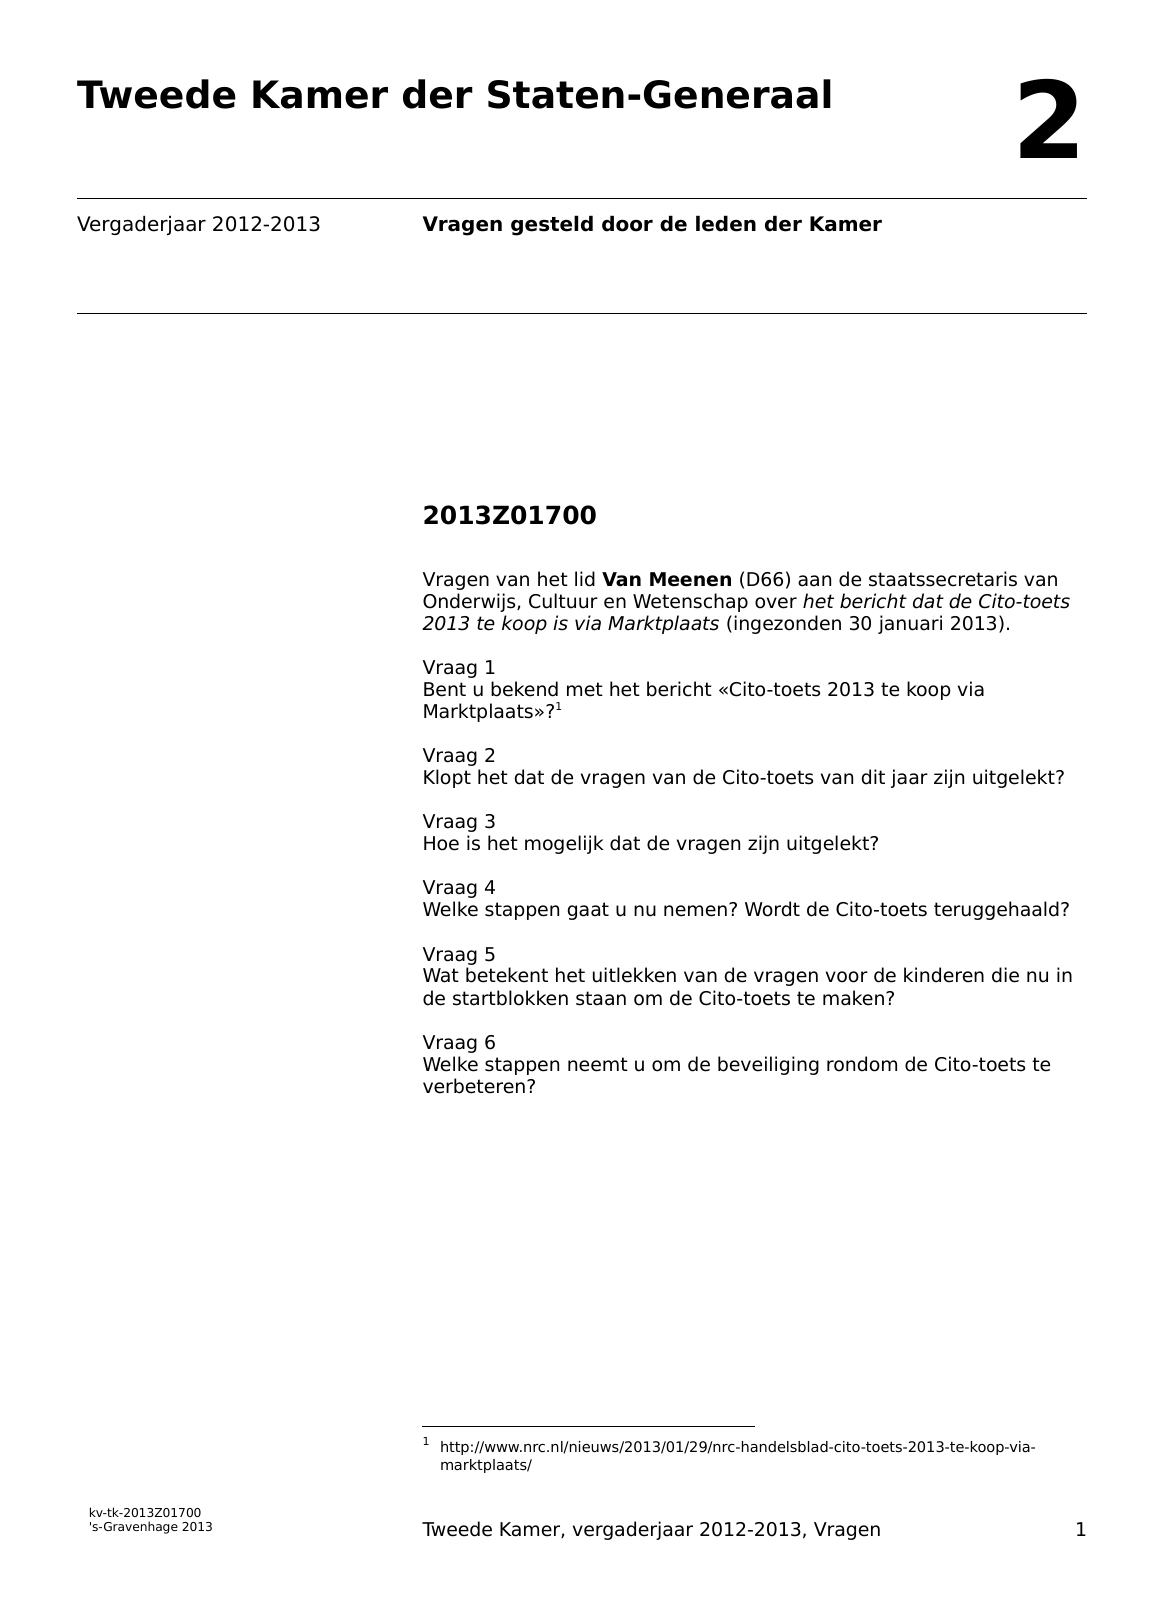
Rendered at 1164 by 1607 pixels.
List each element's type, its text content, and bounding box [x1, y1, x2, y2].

text 's-Gravenhage 2013 [88, 1520, 323, 1534]
text Vraag 2 [422, 745, 1087, 767]
table_cell Vragen gesteld door de leden der Kamer [422, 199, 1087, 313]
text Vraag 5 [422, 943, 1087, 965]
text Vraag 3 [422, 811, 1087, 833]
text Welke stappen neemt u om de beveiliging rondom de Cito-toets te verbeteren? [422, 1053, 1087, 1097]
text Vragen van het lid Van Meenen (D66) aan de staatssecretaris van Onderwijs, Cultuur en Wetenschap over het bericht dat de Cito-toets 2013 te koop is via Marktplaats (ingezonden 30 januari 2013). [422, 569, 1087, 635]
text Vraag 1 [422, 657, 1087, 679]
table_header 2 [886, 59, 1087, 198]
text http://www.nrc.nl/nieuws/2013/01/29/nrc-handelsblad-cito-toets-2013-te-koop-via-marktplaats/ [422, 1435, 1087, 1474]
text Klopt het dat de vragen van de Cito-toets van dit jaar zijn uitgelekt? [422, 767, 1087, 789]
text kv-tk-2013Z01700 [88, 1506, 323, 1520]
text Vraag 6 [422, 1032, 1087, 1053]
text Hoe is het mogelijk dat de vragen zijn uitgelekt? [422, 833, 1087, 855]
table_cell Vergaderjaar 2012-2013 [77, 199, 422, 313]
text Bent u bekend met het bericht «Cito-toets 2013 te koop via Marktplaats»? [422, 679, 1087, 723]
text 2013Z01700 [422, 501, 1087, 531]
table_header Tweede Kamer der Staten-Generaal [77, 59, 886, 198]
text Wat betekent het uitlekken van de vragen voor de kinderen die nu in de startblokken staan om de Cito-toets te maken? [422, 965, 1087, 1009]
text Vraag 4 [422, 877, 1087, 899]
text Welke stappen gaat u nu nemen? Wordt de Cito-toets teruggehaald? [422, 899, 1087, 921]
